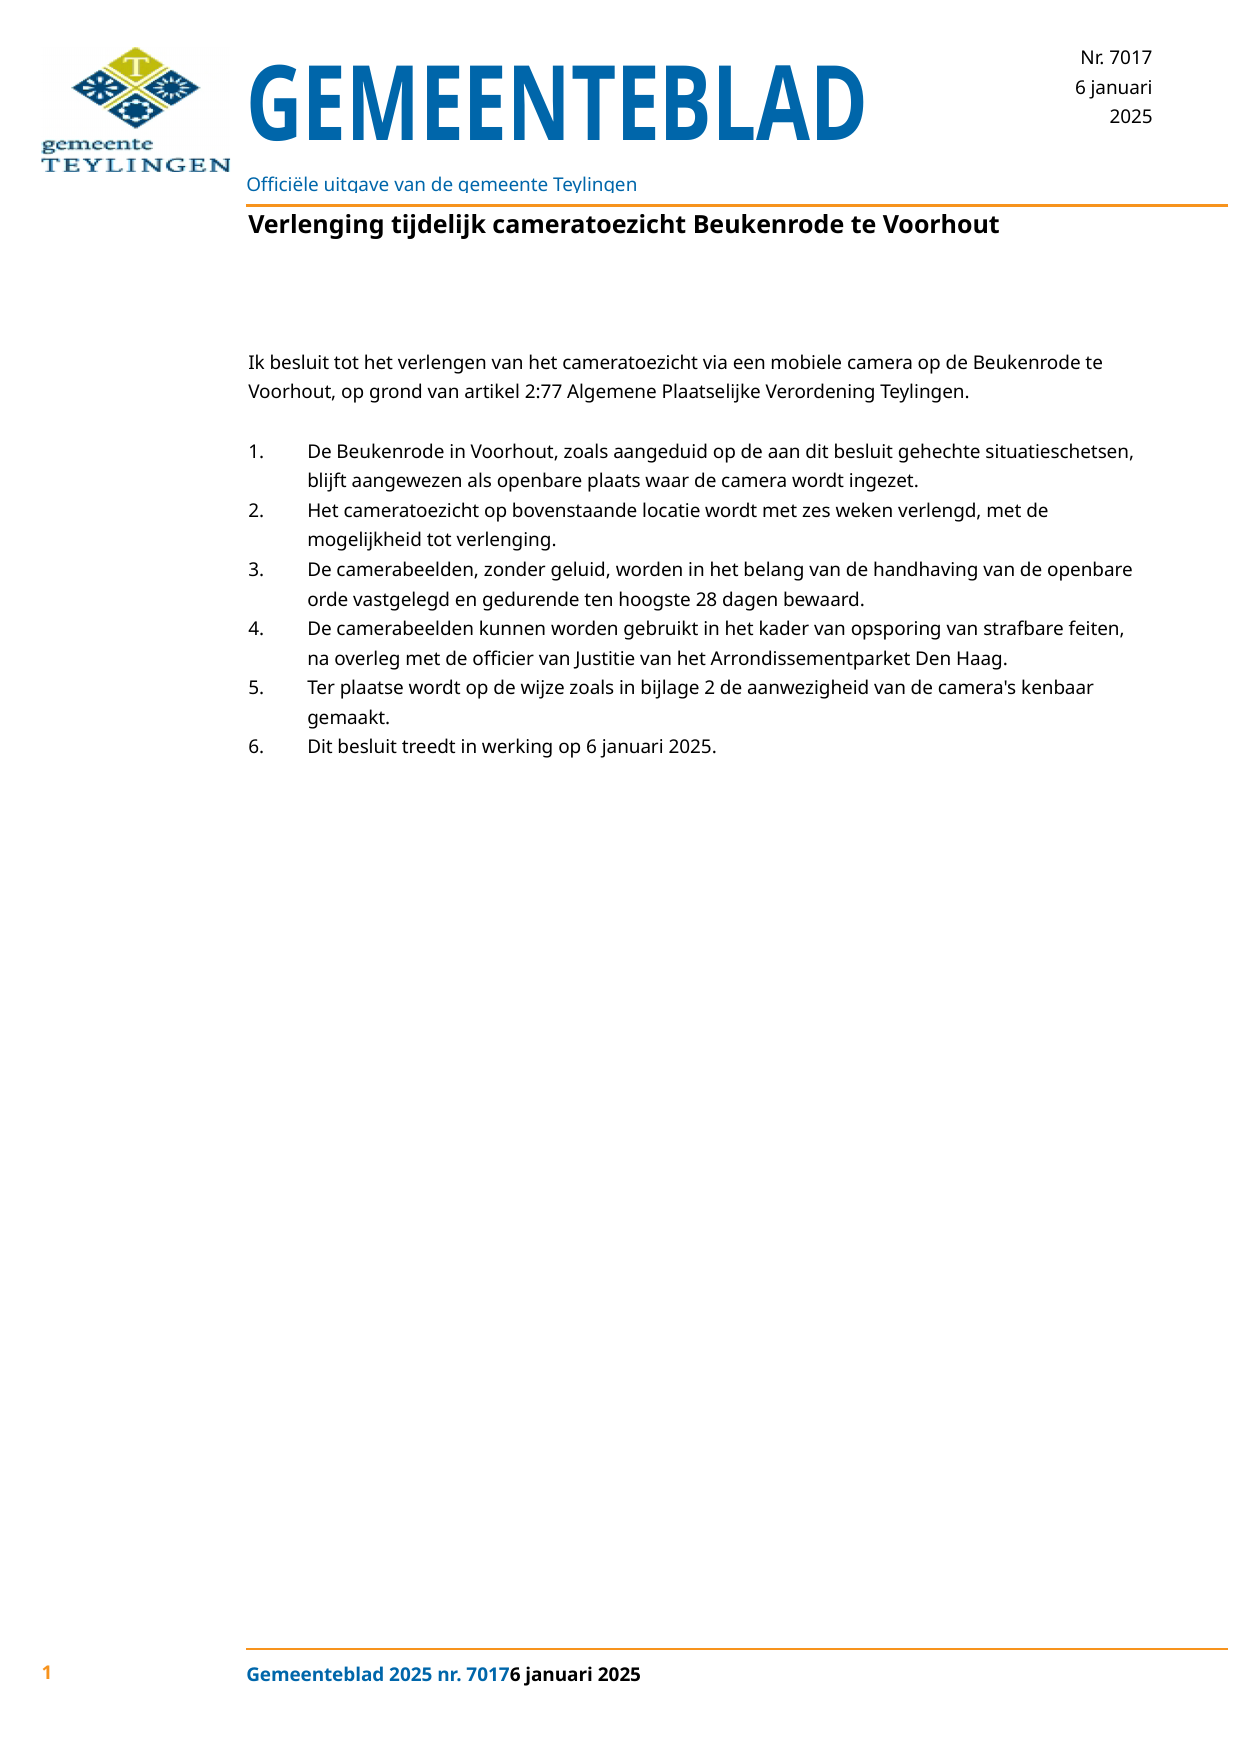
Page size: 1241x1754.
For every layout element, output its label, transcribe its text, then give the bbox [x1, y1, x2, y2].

text Verlenging tijdelijk cameratoezicht Beukenrode te Voorhout [248, 207, 1152, 241]
list Ter plaatse wordt op de wijze zoals in bijlage 2 de aanwezigheid van de camera's kenbaar gemaakt. [248, 674, 1152, 730]
list Het cameratoezicht op bovenstaande locatie wordt met zes weken verlengd, met de mogelijkheid tot verlenging. [248, 497, 1152, 552]
text Ik besluit tot het verlengen van het cameratoezicht via een mobiele camera op de Beukenrode te Voorhout, op grond van artikel 2:77 Algemene Plaatselijke Verordening Teylingen. [248, 349, 1152, 404]
list De camerabeelden, zonder geluid, worden in het belang van de handhaving van de openbare orde vastgelegd en gedurende ten hoogste 28 dagen bewaard. [248, 556, 1152, 612]
picture [41, 47, 231, 172]
list Dit besluit treedt in werking op 6 januari 2025. [248, 734, 1152, 759]
list De camerabeelden kunnen worden gebruikt in het kader van opsporing van strafbare feiten, na overleg met de officier van Justitie van het Arrondissementparket Den Haag. [248, 615, 1152, 671]
list De Beukenrode in Voorhout, zoals aangeduid op de aan dit besluit gehechte situatieschetsen, blijft aangewezen als openbare plaats waar de camera wordt ingezet. [248, 438, 1152, 493]
